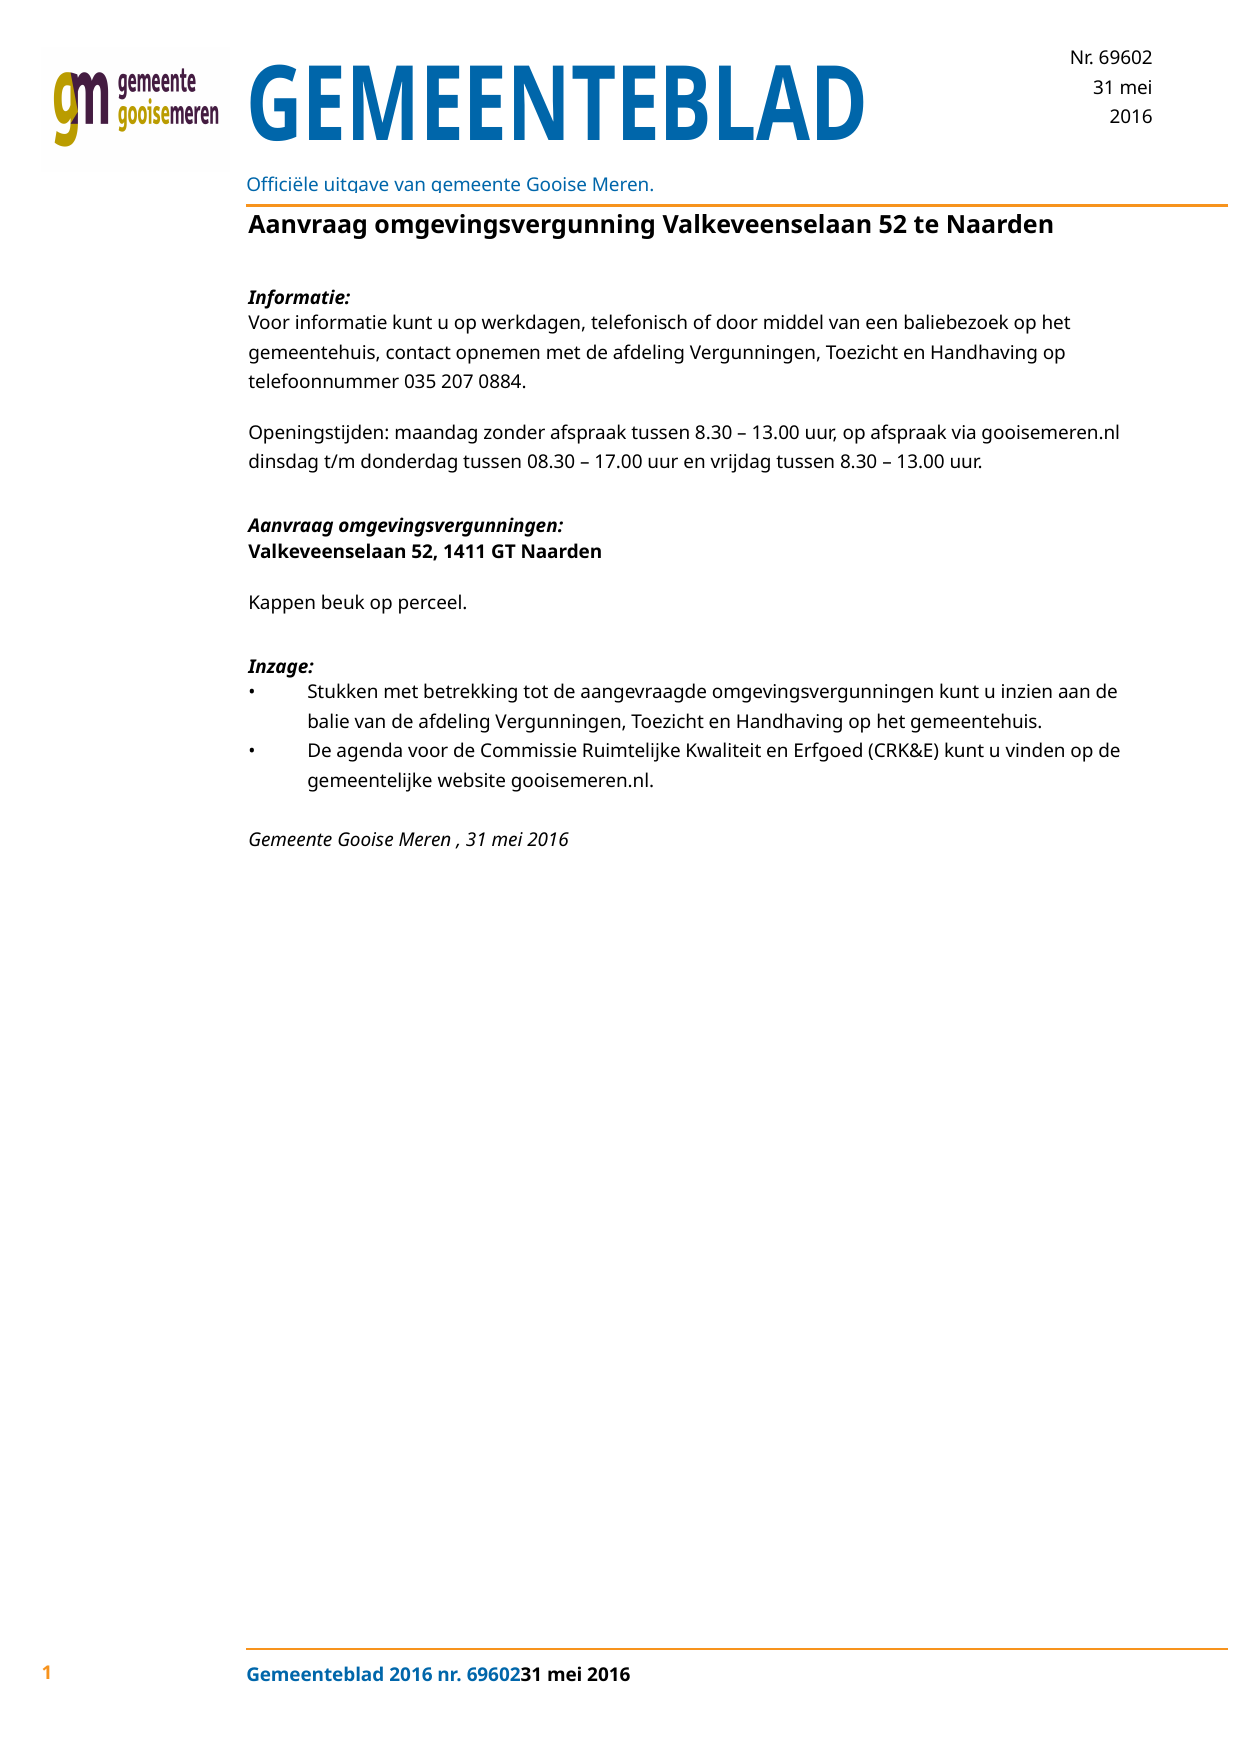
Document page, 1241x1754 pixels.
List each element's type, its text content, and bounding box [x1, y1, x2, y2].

text Inzage: [248, 653, 1152, 678]
text Gemeente Gooise Meren , 31 mei 2016 [248, 826, 1152, 852]
text Kappen beuk op perceel. [248, 589, 1152, 614]
list De agenda voor de Commissie Ruimtelijke Kwaliteit en Erfgoed (CRK&E) kunt u vinden op de gemeentelijke website gooisemeren.nl. [248, 738, 1152, 793]
text Informatie: [248, 284, 1152, 309]
picture [41, 47, 231, 172]
text Voor informatie kunt u op werkdagen, telefonisch of door middel van een baliebezoek op het gemeentehuis, contact opnemen met de afdeling Vergunningen, Toezicht en Handhaving op telefoonnummer 035 207 0884. [248, 309, 1152, 394]
text Aanvraag omgevingsvergunningen: [248, 513, 1152, 538]
list Stukken met betrekking tot de aangevraagde omgevingsvergunningen kunt u inzien aan de balie van de afdeling Vergunningen, Toezicht en Handhaving op het gemeentehuis. [248, 678, 1152, 734]
text Valkeveenselaan 52, 1411 GT Naarden [248, 538, 1152, 564]
text Openingstijden: maandag zonder afspraak tussen 8.30 – 13.00 uur, op afspraak via gooisemeren.nl dinsdag t/m donderdag tussen 08.30 – 17.00 uur en vrijdag tussen 8.30 – 13.00 uur. [248, 419, 1152, 474]
text Aanvraag omgevingsvergunning Valkeveenselaan 52 te Naarden [248, 207, 1152, 241]
